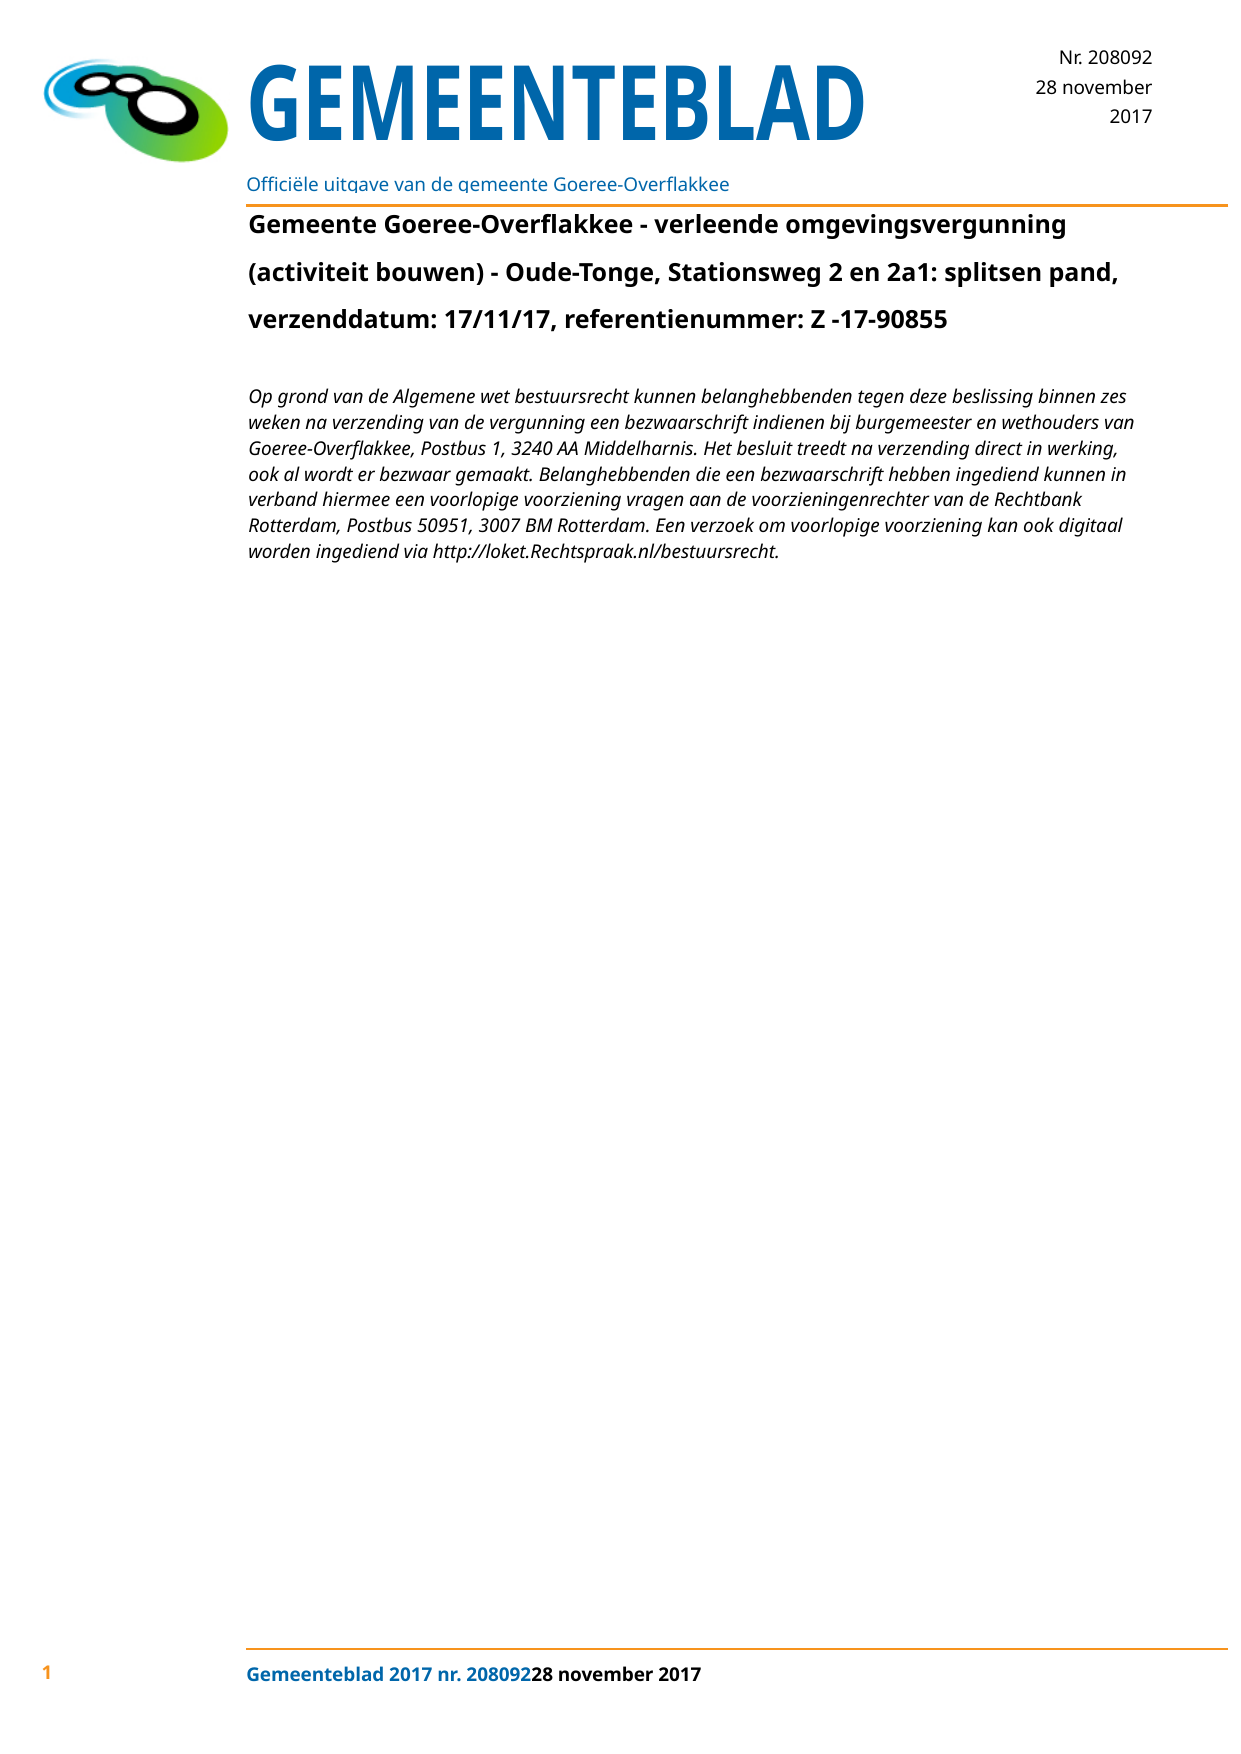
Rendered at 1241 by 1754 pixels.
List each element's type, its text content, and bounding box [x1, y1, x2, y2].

text Op grond van de Algemene wet bestuursrecht kunnen belanghebbenden tegen deze beslissing binnen zes weken na verzending van de vergunning een bezwaarschrift indienen bij burgemeester en wethouders van Goeree-Overflakkee, Postbus 1, 3240 AA Middelharnis. Het besluit treedt na verzending direct in werking, ook al wordt er bezwaar gemaakt. Belanghebbenden die een bezwaarschrift hebben ingediend kunnen in verband hiermee een voorlopige voorziening vragen aan de voorzieningenrechter van de Rechtbank Rotterdam, Postbus 50951, 3007 BM Rotterdam. Een verzoek om voorlopige voorziening kan ook digitaal worden ingediend via http://loket.Rechtspraak.nl/bestuursrecht. [248, 384, 1152, 564]
text Gemeente Goeree-Overflakkee - verleende omgevingsvergunning (activiteit bouwen) - Oude-Tonge, Stationsweg 2 en 2a1: splitsen pand, verzenddatum: 17/11/17, referentienummer: Z -17-90855 [248, 207, 1152, 336]
picture [41, 47, 231, 172]
